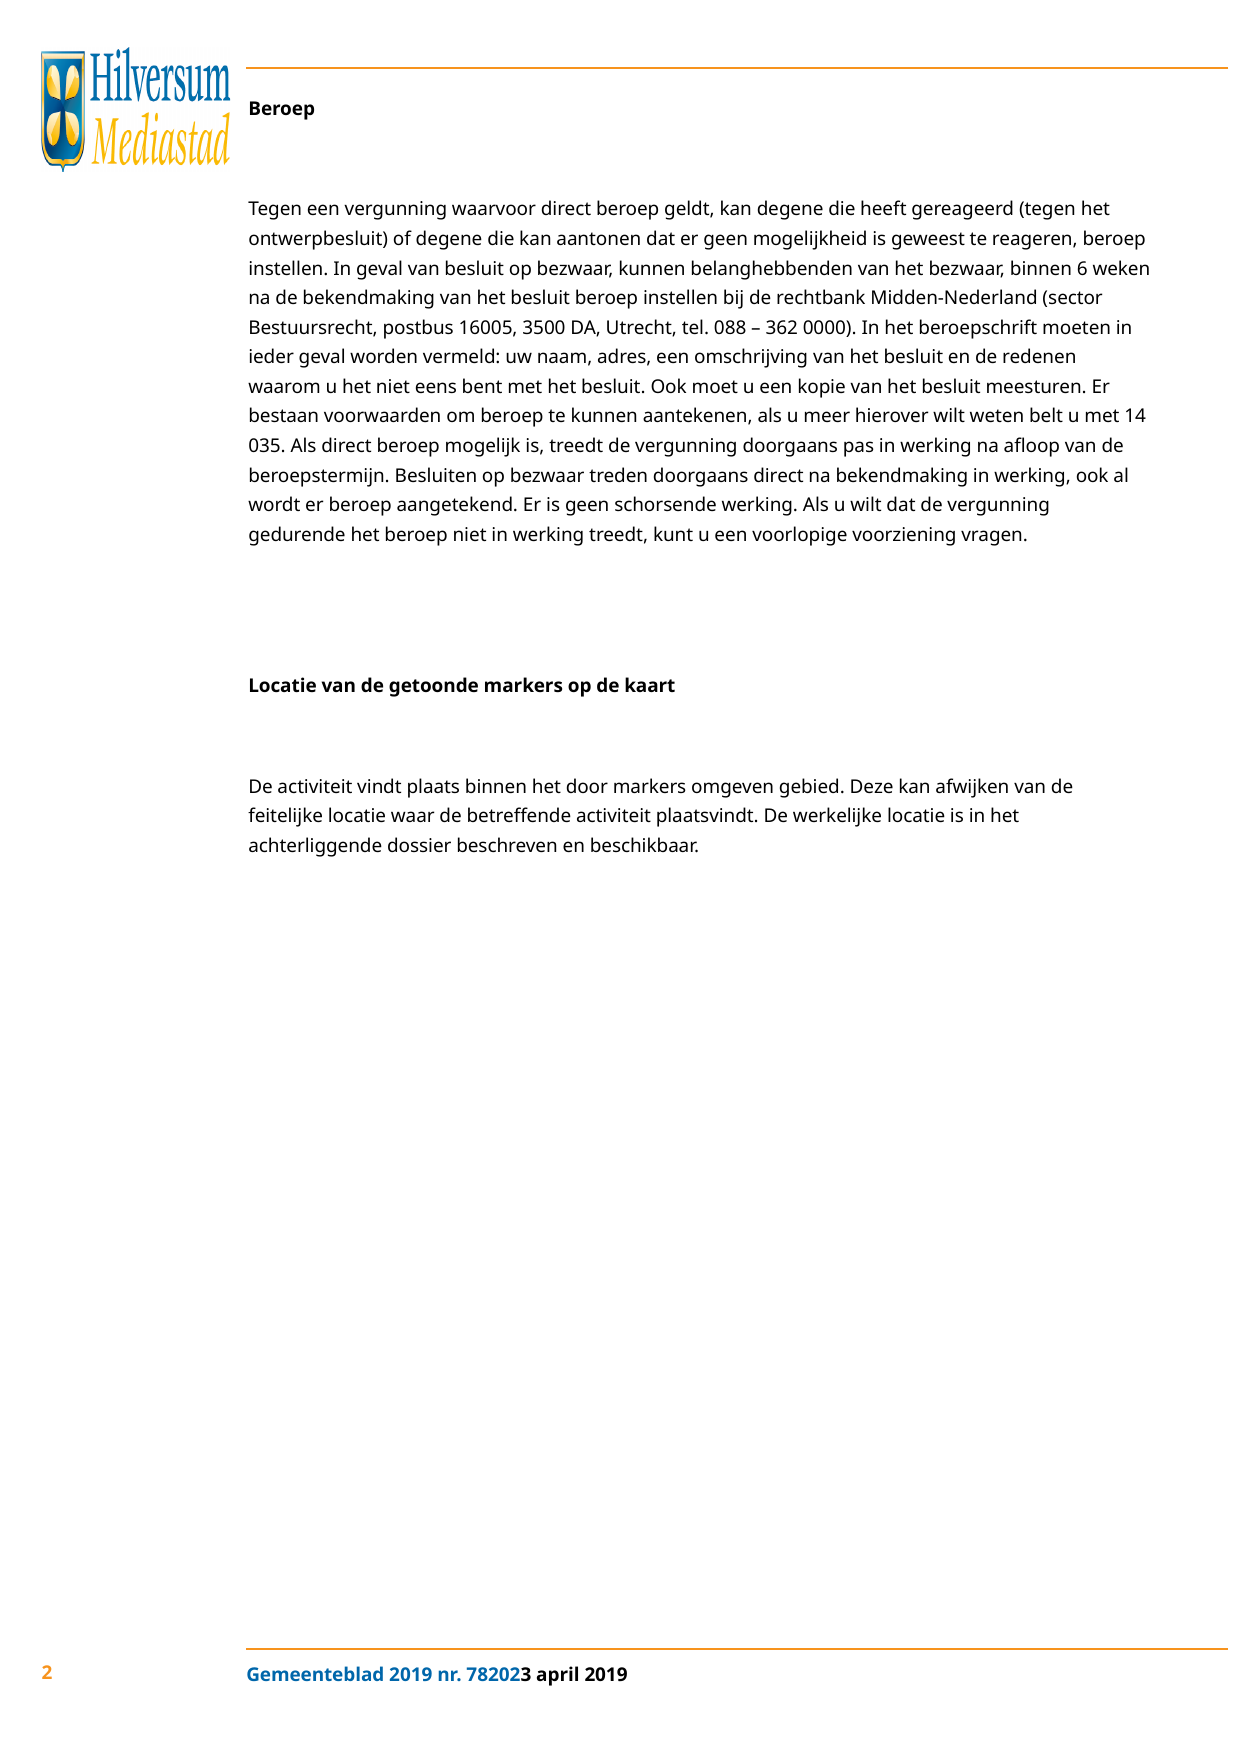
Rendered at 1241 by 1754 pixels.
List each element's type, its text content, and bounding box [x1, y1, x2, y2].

text Tegen een vergunning waarvoor direct beroep geldt, kan degene die heeft gereageerd (tegen het ontwerpbesluit) of degene die kan aantonen dat er geen mogelijkheid is geweest te reageren, beroep instellen. In geval van besluit op bezwaar, kunnen belanghebbenden van het bezwaar, binnen 6 weken na de bekendmaking van het besluit beroep instellen bij de rechtbank Midden-Nederland (sector Bestuursrecht, postbus 16005, 3500 DA, Utrecht, tel. 088 – 362 0000). In het beroepschrift moeten in ieder geval worden vermeld: uw naam, adres, een omschrijving van het besluit en de redenen waarom u het niet eens bent met het besluit. Ook moet u een kopie van het besluit meesturen. Er bestaan voorwaarden om beroep te kunnen aantekenen, als u meer hierover wilt weten belt u met 14 035. Als direct beroep mogelijk is, treedt de vergunning doorgaans pas in werking na afloop van de beroepstermijn. Besluiten op bezwaar treden doorgaans direct na bekendmaking in werking, ook al wordt er beroep aangetekend. Er is geen schorsende werking. Als u wilt dat de vergunning gedurende het beroep niet in werking treedt, kunt u een voorlopige voorziening vragen. [248, 196, 1152, 547]
picture [41, 47, 231, 172]
text Beroep [248, 95, 1152, 121]
text Locatie van de getoonde markers op de kaart [248, 672, 1152, 698]
text De activiteit vindt plaats binnen het door markers omgeven gebied. Deze kan afwijken van de feitelijke locatie waar de betreffende activiteit plaatsvindt. De werkelijke locatie is in het achterliggende dossier beschreven en beschikbaar. [248, 773, 1152, 858]
